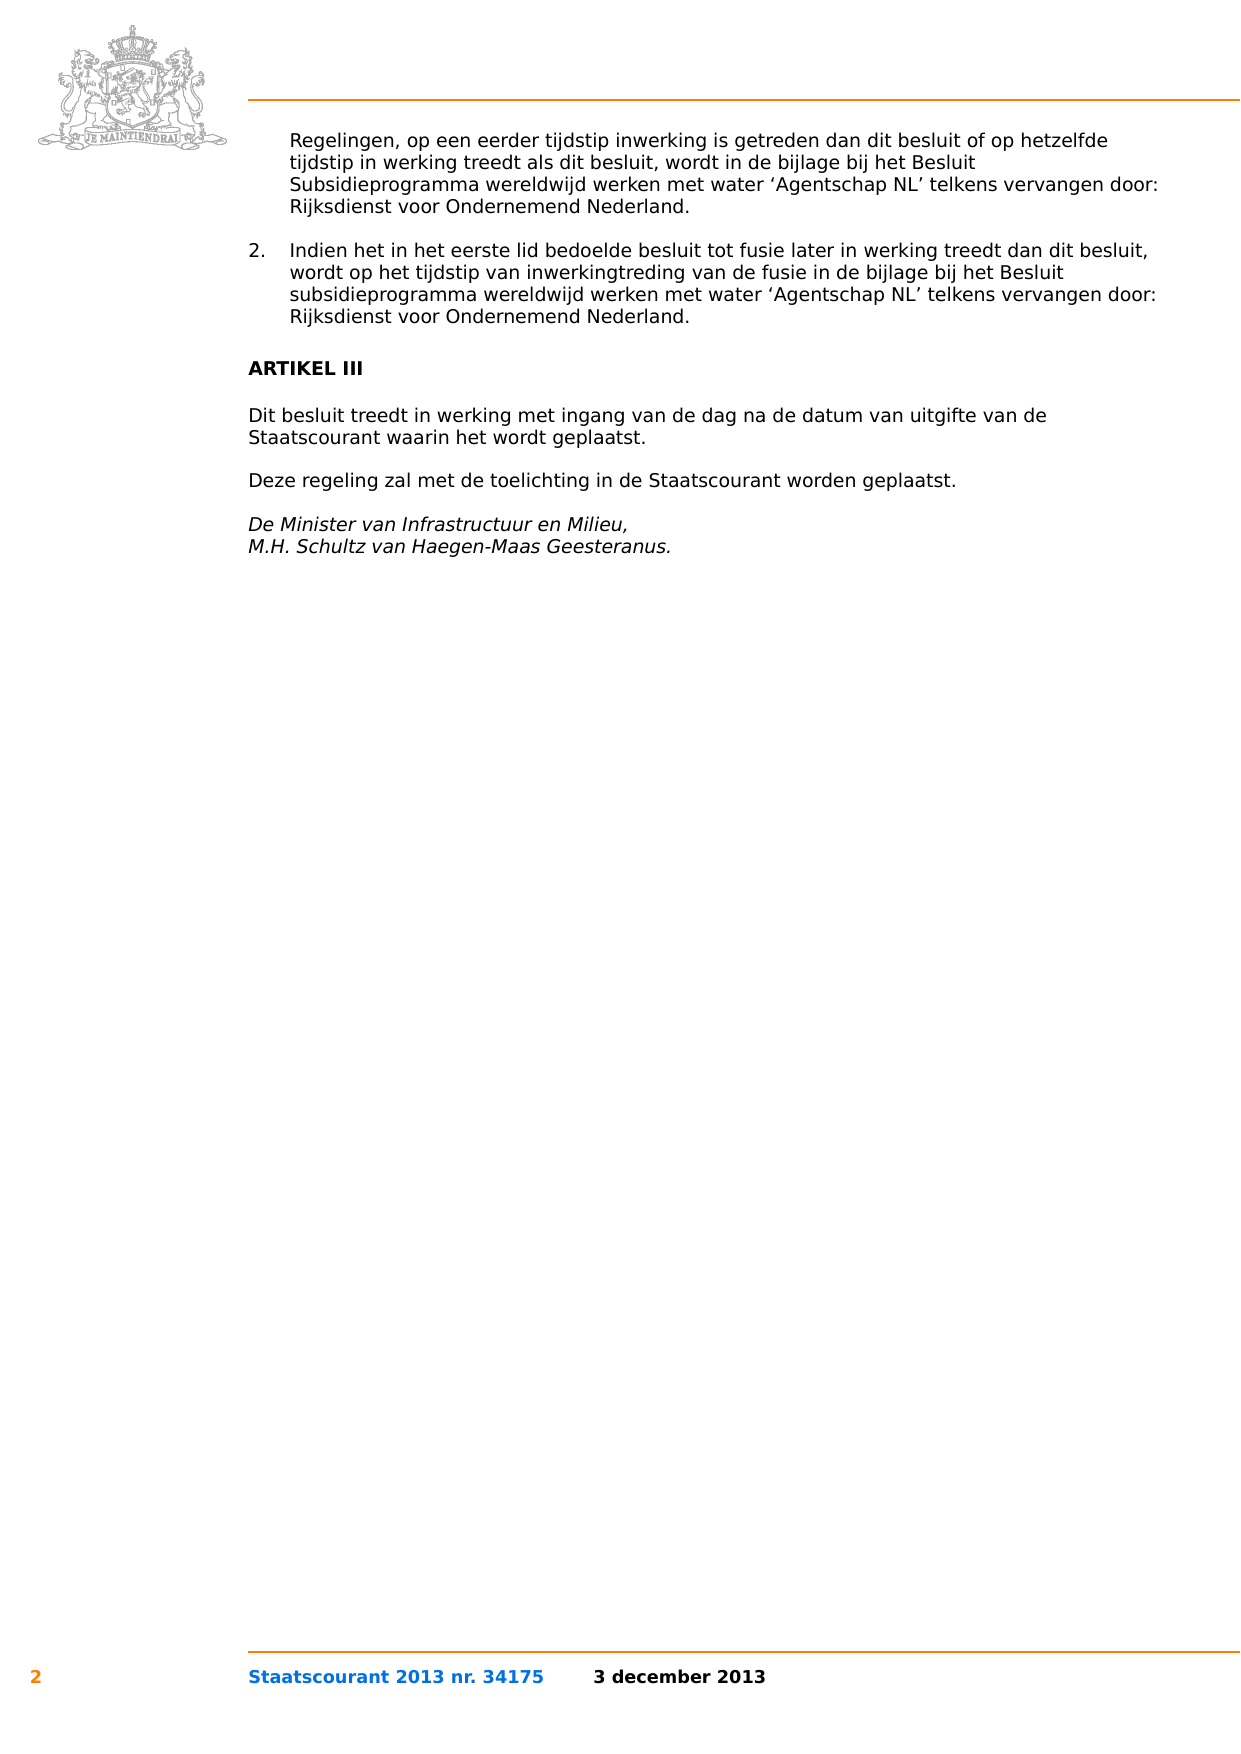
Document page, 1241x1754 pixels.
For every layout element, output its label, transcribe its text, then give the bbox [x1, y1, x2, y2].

picture [38, 25, 227, 150]
text Deze regeling zal met de toelichting in de Staatscourant worden geplaatst. [248, 470, 1163, 492]
text Regelingen, op een eerder tijdstip inwerking is getreden dan dit besluit of op hetzelfde tijdstip in werking treedt als dit besluit, wordt in de bijlage bij het Besluit Subsidieprogramma wereldwijd werken met water ‘Agentschap NL’ telkens vervangen door: Rijksdienst voor Ondernemend Nederland. [248, 130, 1163, 218]
subtitle ARTIKEL III [248, 358, 1163, 379]
text De Minister van Infrastructuur en Milieu, M.H. Schultz van Haegen-Maas Geesteranus. [248, 514, 1163, 558]
text 2. Indien het in het eerste lid bedoelde besluit tot fusie later in werking treedt dan dit besluit, wordt op het tijdstip van inwerkingtreding van de fusie in de bijlage bij het Besluit subsidieprogramma wereldwijd werken met water ‘Agentschap NL’ telkens vervangen door: Rijksdienst voor Ondernemend Nederland. [248, 240, 1163, 328]
text Dit besluit treedt in werking met ingang van de dag na de datum van uitgifte van de Staatscourant waarin het wordt geplaatst. [248, 404, 1163, 448]
